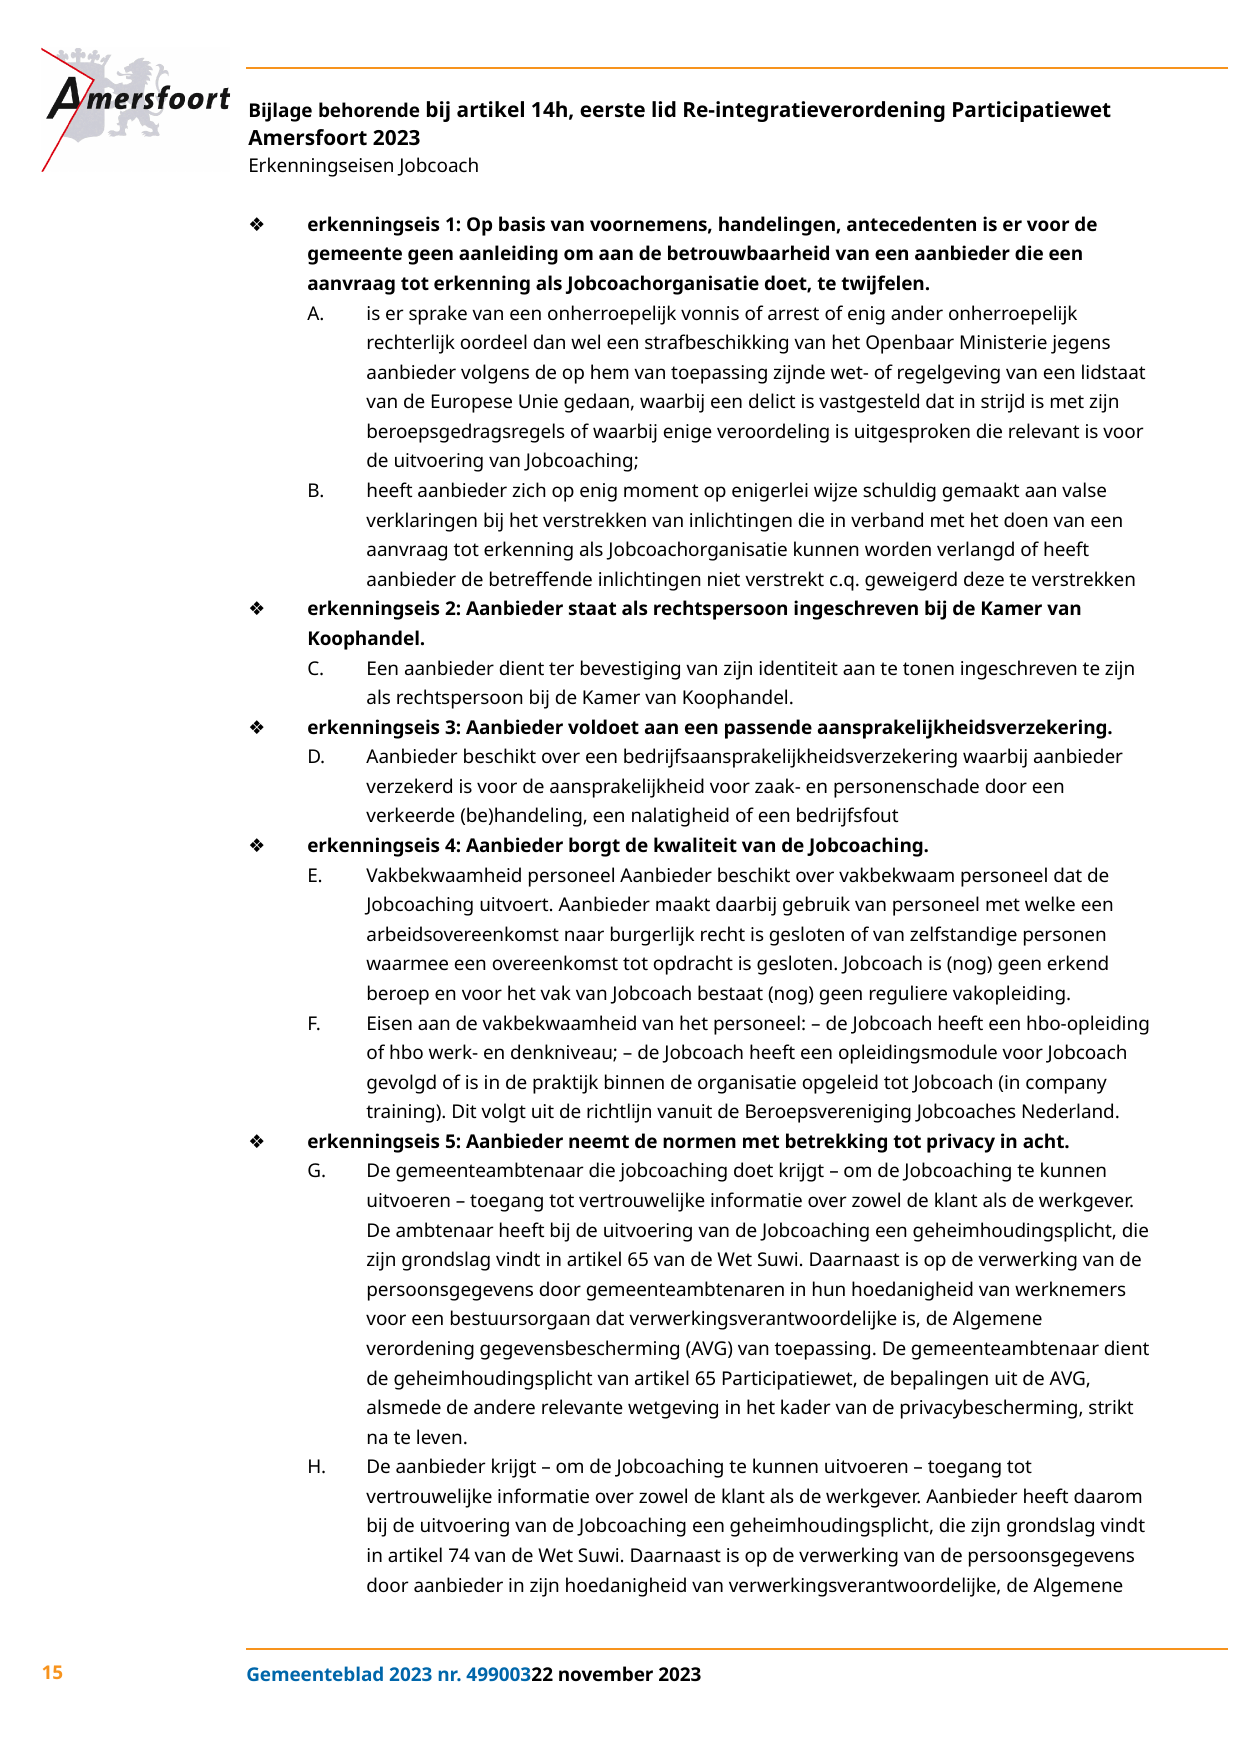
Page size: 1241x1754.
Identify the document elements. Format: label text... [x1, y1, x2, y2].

list erkenningseis 1: Op basis van voornemens, handelingen, antecedenten is er voor de gemeente geen aanleiding om aan de betrouwbaarheid van een aanbieder die een aanvraag tot erkenning als Jobcoachorganisatie doet, te twijfelen. [248, 211, 1152, 296]
list erkenningseis 3: Aanbieder voldoet aan een passende aansprakelijkheidsverzekering. [248, 714, 1152, 739]
list Een aanbieder dient ter bevestiging van zijn identiteit aan te tonen ingeschreven te zijn als rechtspersoon bij de Kamer van Koophandel. [307, 655, 1152, 710]
list erkenningseis 2: Aanbieder staat als rechtspersoon ingeschreven bij de Kamer van Koophandel. [248, 596, 1152, 651]
list Eisen aan de vakbekwaamheid van het personeel: – de Jobcoach heeft een hbo-opleiding of hbo werk- en denkniveau; – de Jobcoach heeft een opleidingsmodule voor Jobcoach gevolgd of is in de praktijk binnen de organisatie opgeleid tot Jobcoach (in company training). Dit volgt uit de richtlijn vanuit de Beroepsvereniging Jobcoaches Nederland. [307, 1010, 1152, 1124]
list Vakbekwaamheid personeel Aanbieder beschikt over vakbekwaam personeel dat de Jobcoaching uitvoert. Aanbieder maakt daarbij gebruik van personeel met welke een arbeidsovereenkomst naar burgerlijk recht is gesloten of van zelfstandige personen waarmee een overeenkomst tot opdracht is gesloten. Jobcoach is (nog) geen erkend beroep en voor het vak van Jobcoach bestaat (nog) geen reguliere vakopleiding. [307, 862, 1152, 1006]
list De aanbieder krijgt – om de Jobcoaching te kunnen uitvoeren – toegang tot vertrouwelijke informatie over zowel de klant als de werkgever. Aanbieder heeft daarom bij de uitvoering van de Jobcoaching een geheimhoudingsplicht, die zijn grondslag vindt in artikel 74 van de Wet Suwi. Daarnaast is op de verwerking van de persoonsgegevens door aanbieder in zijn hoedanigheid van verwerkingsverantwoordelijke, de Algemene [307, 1453, 1152, 1597]
list Aanbieder beschikt over een bedrijfsaansprakelijkheidsverzekering waarbij aanbieder verzekerd is voor de aansprakelijkheid voor zaak- en personenschade door een verkeerde (be)handeling, een nalatigheid of een bedrijfsfout [307, 743, 1152, 828]
list De gemeenteambtenaar die jobcoaching doet krijgt – om de Jobcoaching te kunnen uitvoeren – toegang tot vertrouwelijke informatie over zowel de klant als de werkgever. De ambtenaar heeft bij de uitvoering van de Jobcoaching een geheimhoudingsplicht, die zijn grondslag vindt in artikel 65 van de Wet Suwi. Daarnaast is op de verwerking van de persoonsgegevens door gemeenteambtenaren in hun hoedanigheid van werknemers voor een bestuursorgaan dat verwerkingsverantwoordelijke is, de Algemene verordening gegevensbescherming (AVG) van toepassing. De gemeenteambtenaar dient de geheimhoudingsplicht van artikel 65 Participatiewet, de bepalingen uit de AVG, alsmede de andere relevante wetgeving in het kader van de privacybescherming, strikt na te leven. [307, 1158, 1152, 1449]
list erkenningseis 5: Aanbieder neemt de normen met betrekking tot privacy in acht. [248, 1128, 1152, 1154]
text Bijlage behorende bij artikel 14h, eerste lid Re-integratieverordening Participatiewet Amersfoort 2023 [248, 95, 1152, 152]
list heeft aanbieder zich op enig moment op enigerlei wijze schuldig gemaakt aan valse verklaringen bij het verstrekken van inlichtingen die in verband met het doen van een aanvraag tot erkenning als Jobcoachorganisatie kunnen worden verlangd of heeft aanbieder de betreffende inlichtingen niet verstrekt c.q. geweigerd deze te verstrekken [307, 477, 1152, 592]
list erkenningseis 4: Aanbieder borgt de kwaliteit van de Jobcoaching. [248, 832, 1152, 858]
list is er sprake van een onherroepelijk vonnis of arrest of enig ander onherroepelijk rechterlijk oordeel dan wel een strafbeschikking van het Openbaar Ministerie jegens aanbieder volgens de op hem van toepassing zijnde wet- of regelgeving van een lidstaat van de Europese Unie gedaan, waarbij een delict is vastgesteld dat in strijd is met zijn beroepsgedragsregels of waarbij enige veroordeling is uitgesproken die relevant is voor de uitvoering van Jobcoaching; [307, 300, 1152, 473]
text Erkenningseisen Jobcoach [248, 152, 1152, 177]
picture [41, 47, 231, 172]
